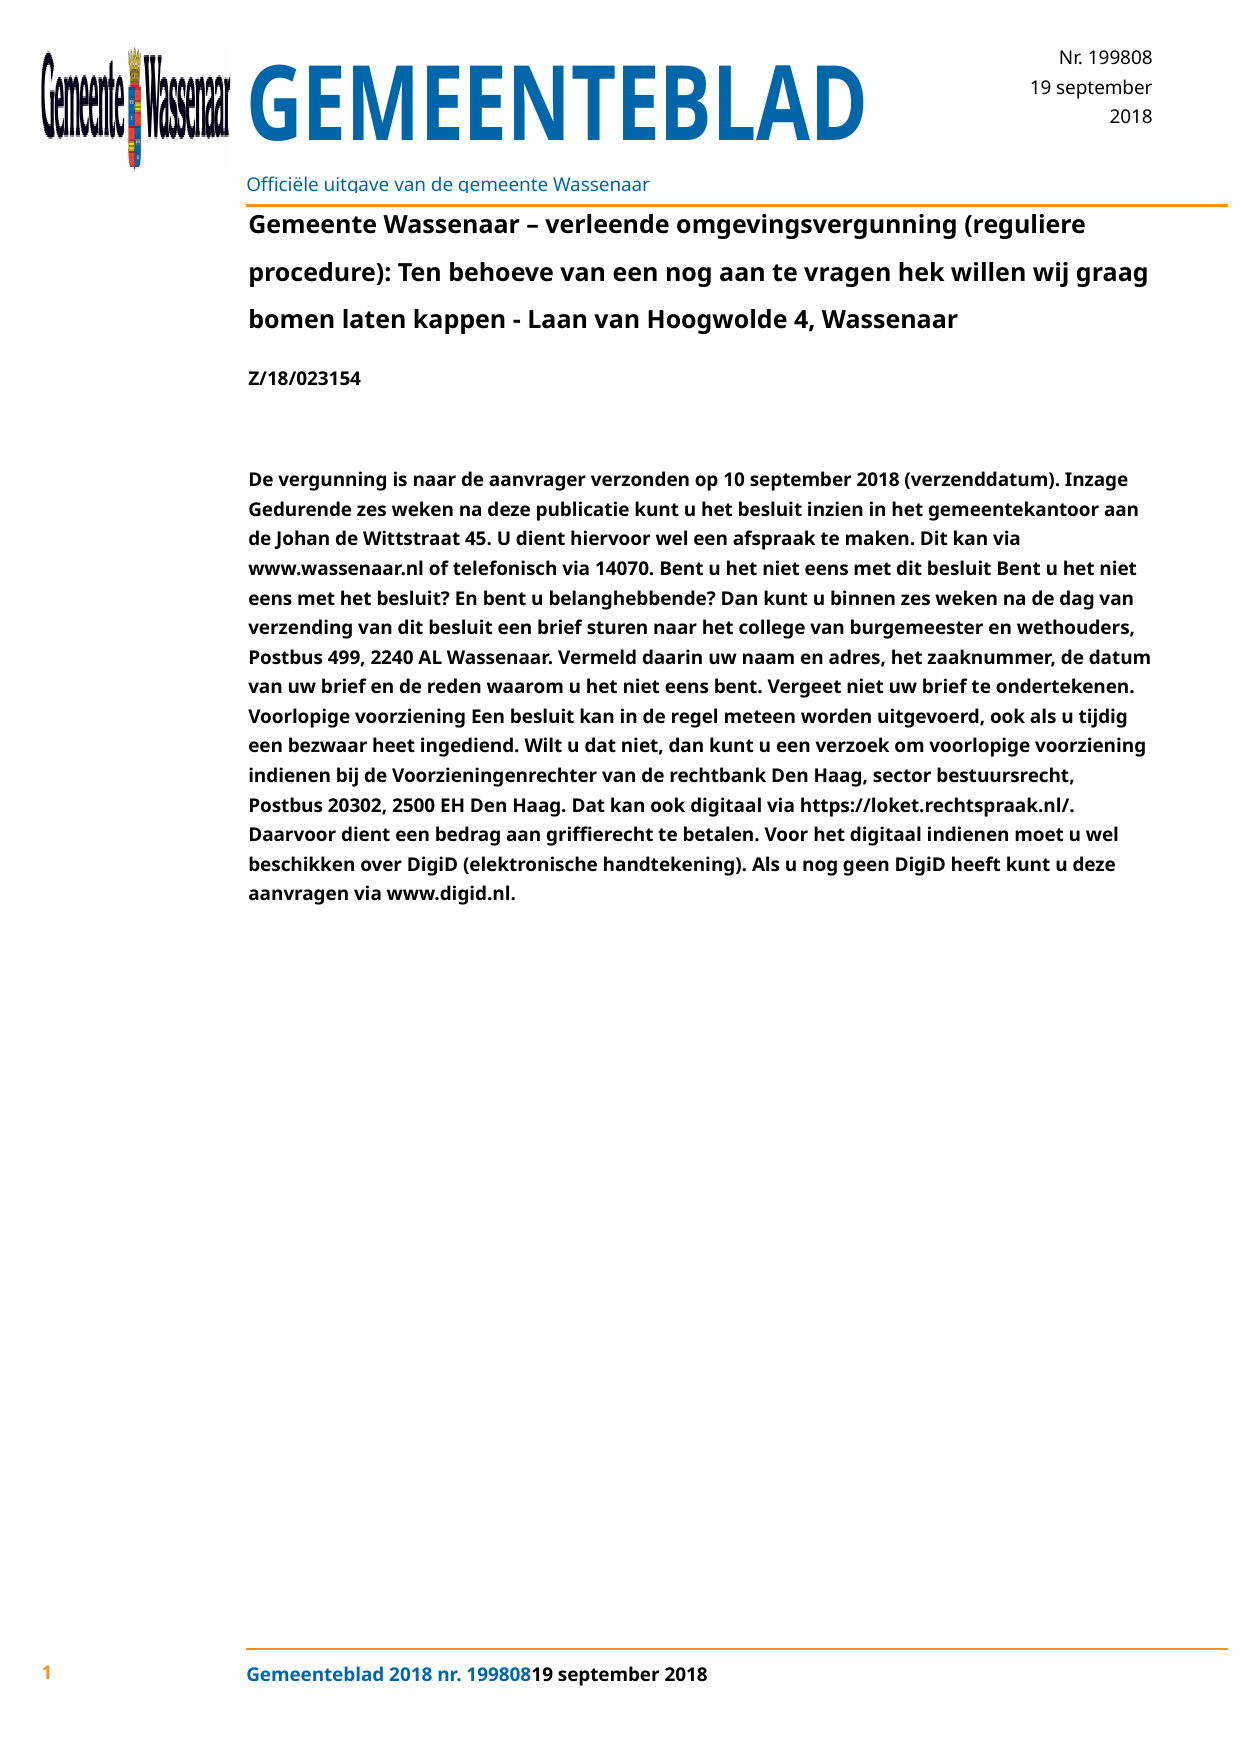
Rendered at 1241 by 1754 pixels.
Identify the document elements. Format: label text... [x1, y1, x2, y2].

text De vergunning is naar de aanvrager verzonden op 10 september 2018 (verzenddatum). Inzage Gedurende zes weken na deze publicatie kunt u het besluit inzien in het gemeentekantoor aan de Johan de Wittstraat 45. U dient hiervoor wel een afspraak te maken. Dit kan via www.wassenaar.nl of telefonisch via 14070. Bent u het niet eens met dit besluit Bent u het niet eens met het besluit? En bent u belanghebbende? Dan kunt u binnen zes weken na de dag van verzending van dit besluit een brief sturen naar het college van burgemeester en wethouders, Postbus 499, 2240 AL Wassenaar. Vermeld daarin uw naam en adres, het zaaknummer, de datum van uw brief en de reden waarom u het niet eens bent. Vergeet niet uw brief te ondertekenen. Voorlopige voorziening Een besluit kan in de regel meteen worden uitgevoerd, ook als u tijdig een bezwaar heet ingediend. Wilt u dat niet, dan kunt u een verzoek om voorlopige voorziening indienen bij de Voorzieningenrechter van de rechtbank Den Haag, sector bestuursrecht, Postbus 20302, 2500 EH Den Haag. Dat kan ook digitaal via https://loket.rechtspraak.nl/. Daarvoor dient een bedrag aan griffierecht te betalen. Voor het digitaal indienen moet u wel beschikken over DigiD (elektronische handtekening). Als u nog geen DigiD heeft kunt u deze aanvragen via www.digid.nl. [248, 466, 1152, 906]
text Z/18/023154 [248, 366, 1152, 391]
text Gemeente Wassenaar – verleende omgevingsvergunning (reguliere procedure): Ten behoeve van een nog aan te vragen hek willen wij graag bomen laten kappen - Laan van Hoogwolde 4, Wassenaar [248, 207, 1152, 336]
picture [41, 47, 231, 172]
